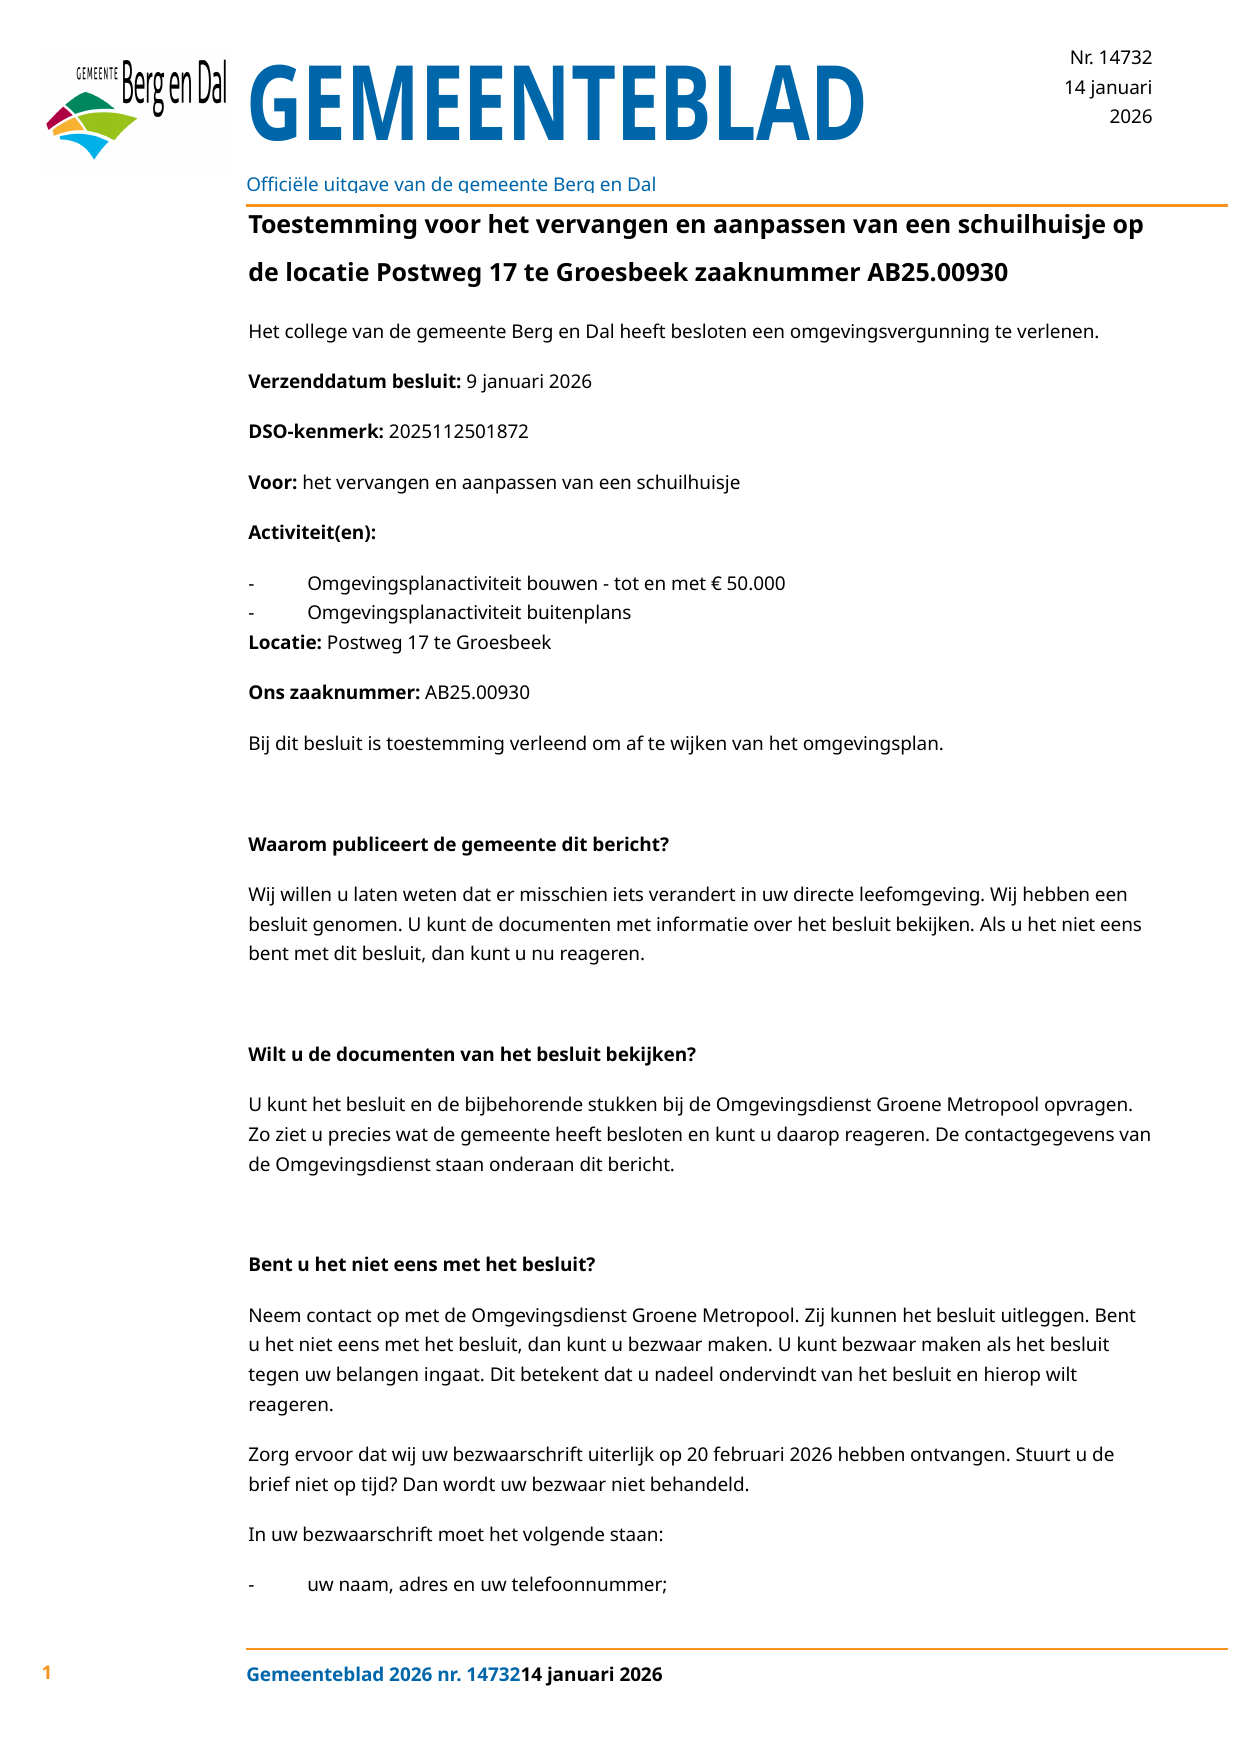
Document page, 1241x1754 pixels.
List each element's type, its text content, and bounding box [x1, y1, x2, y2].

text Zorg ervoor dat wij uw bezwaarschrift uiterlijk op 20 februari 2026 hebben ontvangen. Stuurt u de brief niet op tijd? Dan wordt uw bezwaar niet behandeld. [248, 1441, 1152, 1497]
text Toestemming voor het vervangen en aanpassen van een schuilhuisje op de locatie Postweg 17 te Groesbeek zaaknummer AB25.00930 [248, 207, 1152, 288]
text Wij willen u laten weten dat er misschien iets verandert in uw directe leefomgeving. Wij hebben een besluit genomen. U kunt de documenten met informatie over het besluit bekijken. Als u het niet eens bent met dit besluit, dan kunt u nu reageren. [248, 881, 1152, 966]
text Voor: het vervangen en aanpassen van een schuilhuisje [248, 469, 1152, 495]
text Ons zaaknummer: AB25.00930 [248, 679, 1152, 705]
text In uw bezwaarschrift moet het volgende staan: [248, 1521, 1152, 1547]
text Bij dit besluit is toestemming verleend om af te wijken van het omgevingsplan. [248, 730, 1152, 756]
text Activiteit(en): [248, 519, 1152, 545]
text DSO-kenmerk: 2025112501872 [248, 419, 1152, 444]
list Omgevingsplanactiviteit buitenplans [248, 599, 1152, 625]
text Verzenddatum besluit: 9 januari 2026 [248, 368, 1152, 394]
text Locatie: Postweg 17 te Groesbeek [248, 629, 1152, 655]
text Neem contact op met de Omgevingsdienst Groene Metropool. Zij kunnen het besluit uitleggen. Bent u het niet eens met het besluit, dan kunt u bezwaar maken. U kunt bezwaar maken als het besluit tegen uw belangen ingaat. Dit betekent dat u nadeel ondervindt van het besluit en hierop wilt reageren. [248, 1302, 1152, 1417]
text Het college van de gemeente Berg en Dal heeft besloten een omgevingsvergunning te verlenen. [248, 318, 1152, 344]
text Waarom publiceert de gemeente dit bericht? [248, 831, 1152, 857]
list uw naam, adres en uw telefoonnummer; [248, 1572, 1152, 1597]
picture [41, 47, 231, 172]
text Wilt u de documenten van het besluit bekijken? [248, 1041, 1152, 1067]
text U kunt het besluit en de bijbehorende stukken bij de Omgevingsdienst Groene Metropool opvragen. Zo ziet u precies wat de gemeente heeft besloten en kunt u daarop reageren. De contactgegevens van de Omgevingsdienst staan onderaan dit bericht. [248, 1092, 1152, 1177]
list Omgevingsplanactiviteit bouwen - tot en met € 50.000 [248, 570, 1152, 596]
text Bent u het niet eens met het besluit? [248, 1252, 1152, 1277]
